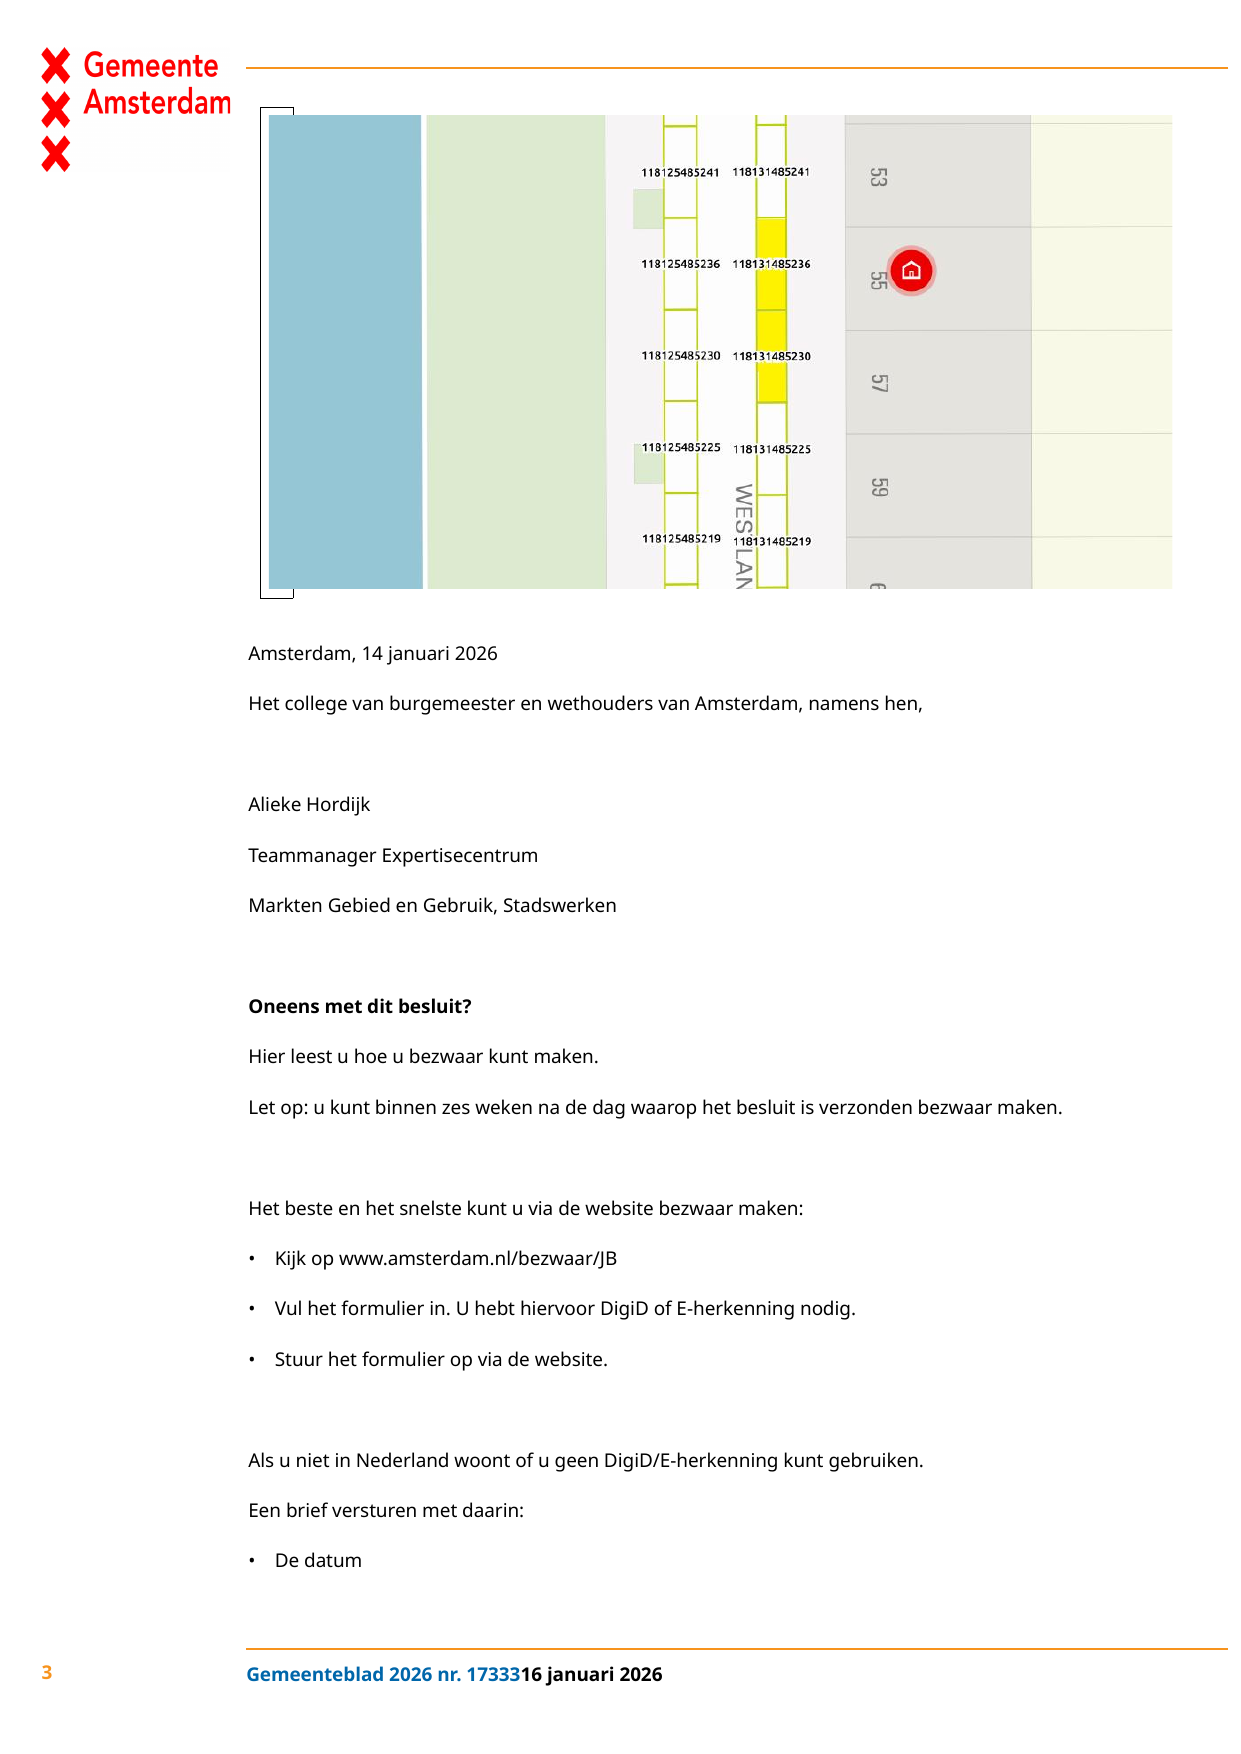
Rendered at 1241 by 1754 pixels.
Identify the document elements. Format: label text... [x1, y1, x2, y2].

text Alieke Hordijk [248, 791, 1152, 817]
text • Kijk op www.amsterdam.nl/bezwaar/JB [248, 1245, 1152, 1271]
text Hier leest u hoe u bezwaar kunt maken. [248, 1043, 1152, 1069]
text Het beste en het snelste kunt u via de website bezwaar maken: [248, 1195, 1152, 1221]
picture [41, 47, 231, 172]
text Teammanager Expertisecentrum [248, 842, 1152, 868]
text Oneens met dit besluit? [248, 993, 1152, 1019]
picture [268, 115, 1173, 589]
text • De datum [248, 1548, 1152, 1573]
text • Stuur het formulier op via de website. [248, 1346, 1152, 1372]
text Amsterdam, 14 januari 2026 [248, 640, 1152, 666]
text Het college van burgemeester en wethouders van Amsterdam, namens hen, [248, 691, 1152, 716]
text Een brief versturen met daarin: [248, 1497, 1152, 1523]
text Als u niet in Nederland woont of u geen DigiD/E-herkenning kunt gebruiken. [248, 1447, 1152, 1473]
text Let op: u kunt binnen zes weken na de dag waarop het besluit is verzonden bezwaar maken. [248, 1094, 1152, 1120]
text Markten Gebied en Gebruik, Stadswerken [248, 892, 1152, 918]
text • Vul het formulier in. U hebt hiervoor DigiD of E-herkenning nodig. [248, 1296, 1152, 1321]
